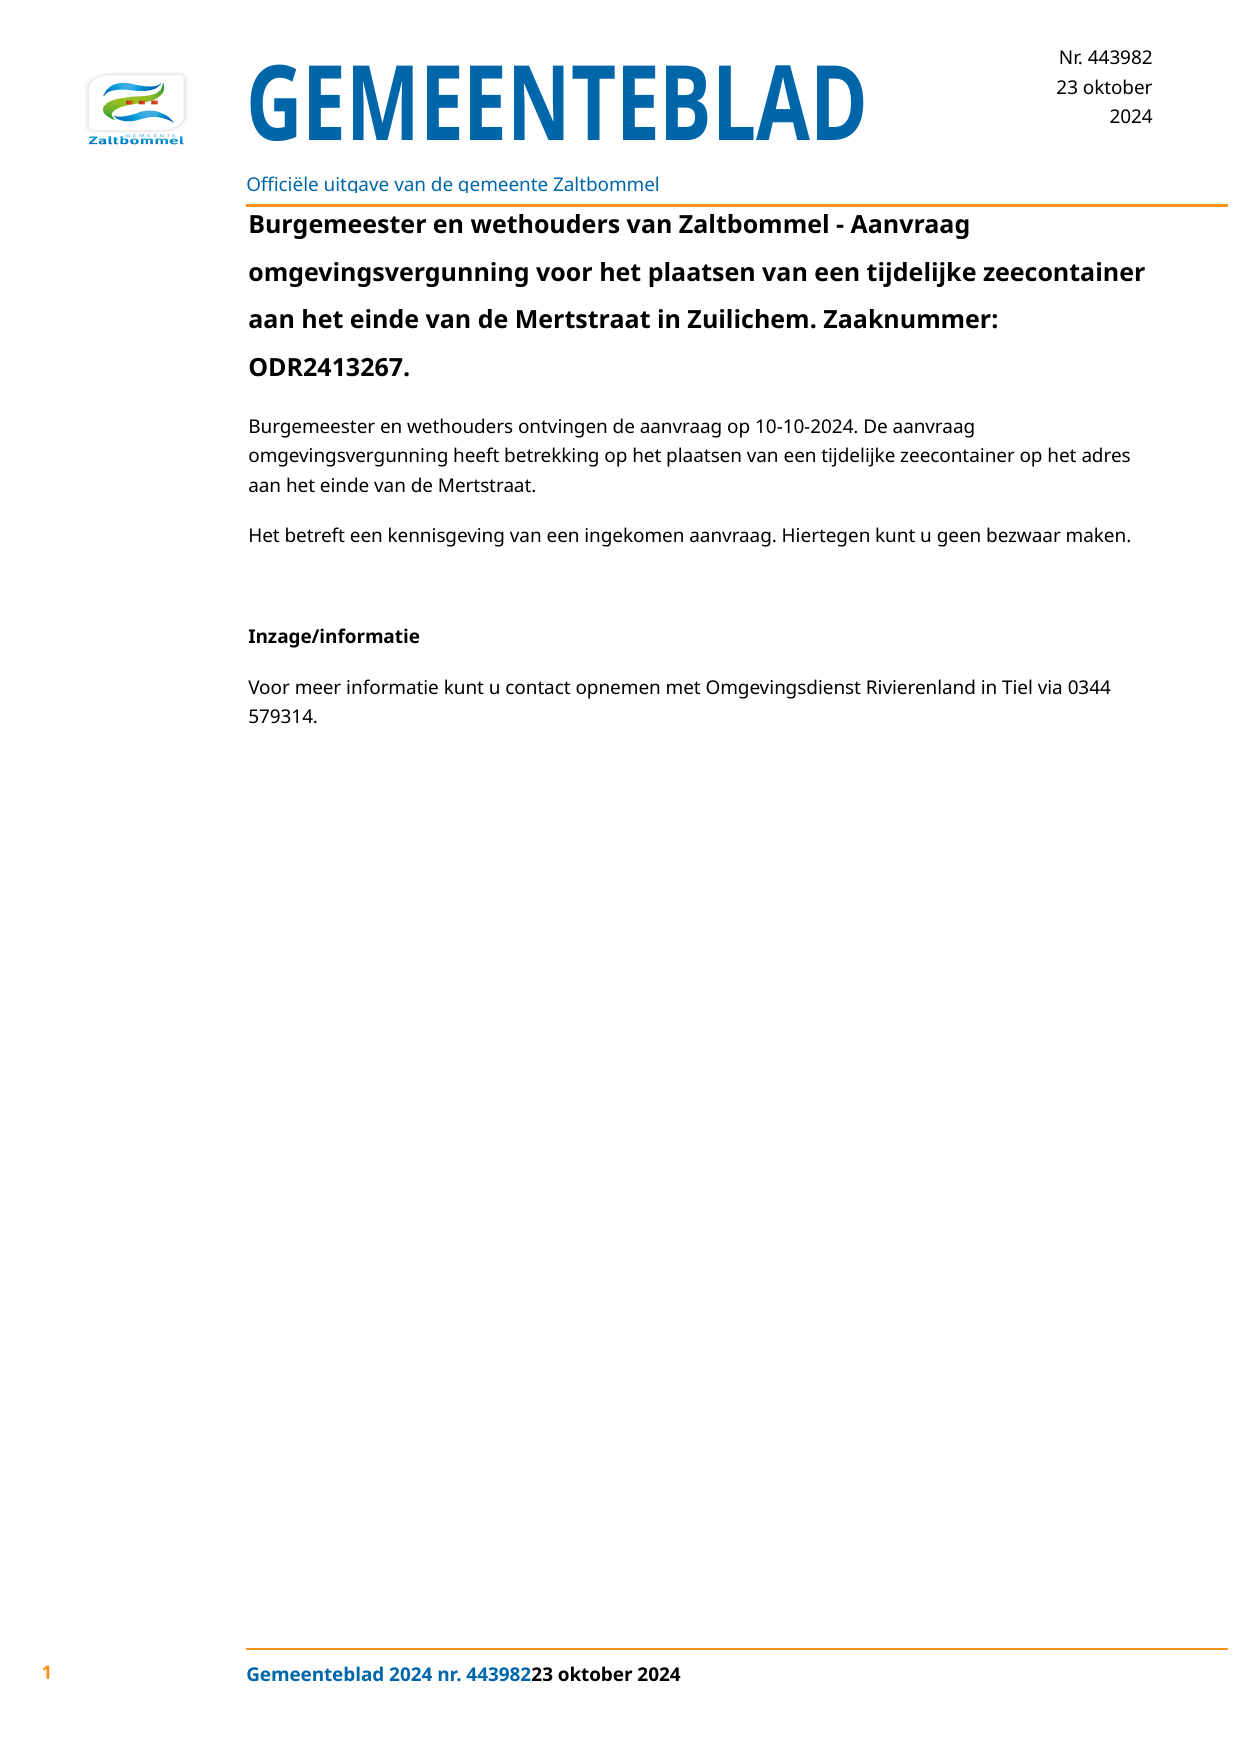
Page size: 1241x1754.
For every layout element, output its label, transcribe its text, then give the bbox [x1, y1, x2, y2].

picture [41, 47, 231, 172]
text Het betreft een kennisgeving van een ingekomen aanvraag. Hiertegen kunt u geen bezwaar maken. [248, 523, 1152, 548]
text Burgemeester en wethouders ontvingen de aanvraag op 10-10-2024. De aanvraag omgevingsvergunning heeft betrekking op het plaatsen van een tijdelijke zeecontainer op het adres aan het einde van de Mertstraat. [248, 413, 1152, 498]
text Inzage/informatie [248, 623, 1152, 649]
text Voor meer informatie kunt u contact opnemen met Omgevingsdienst Rivierenland in Tiel via 0344 579314. [248, 674, 1152, 729]
text Burgemeester en wethouders van Zaltbommel - Aanvraag omgevingsvergunning voor het plaatsen van een tijdelijke zeecontainer aan het einde van de Mertstraat in Zuilichem. Zaaknummer: ODR2413267. [248, 207, 1152, 384]
